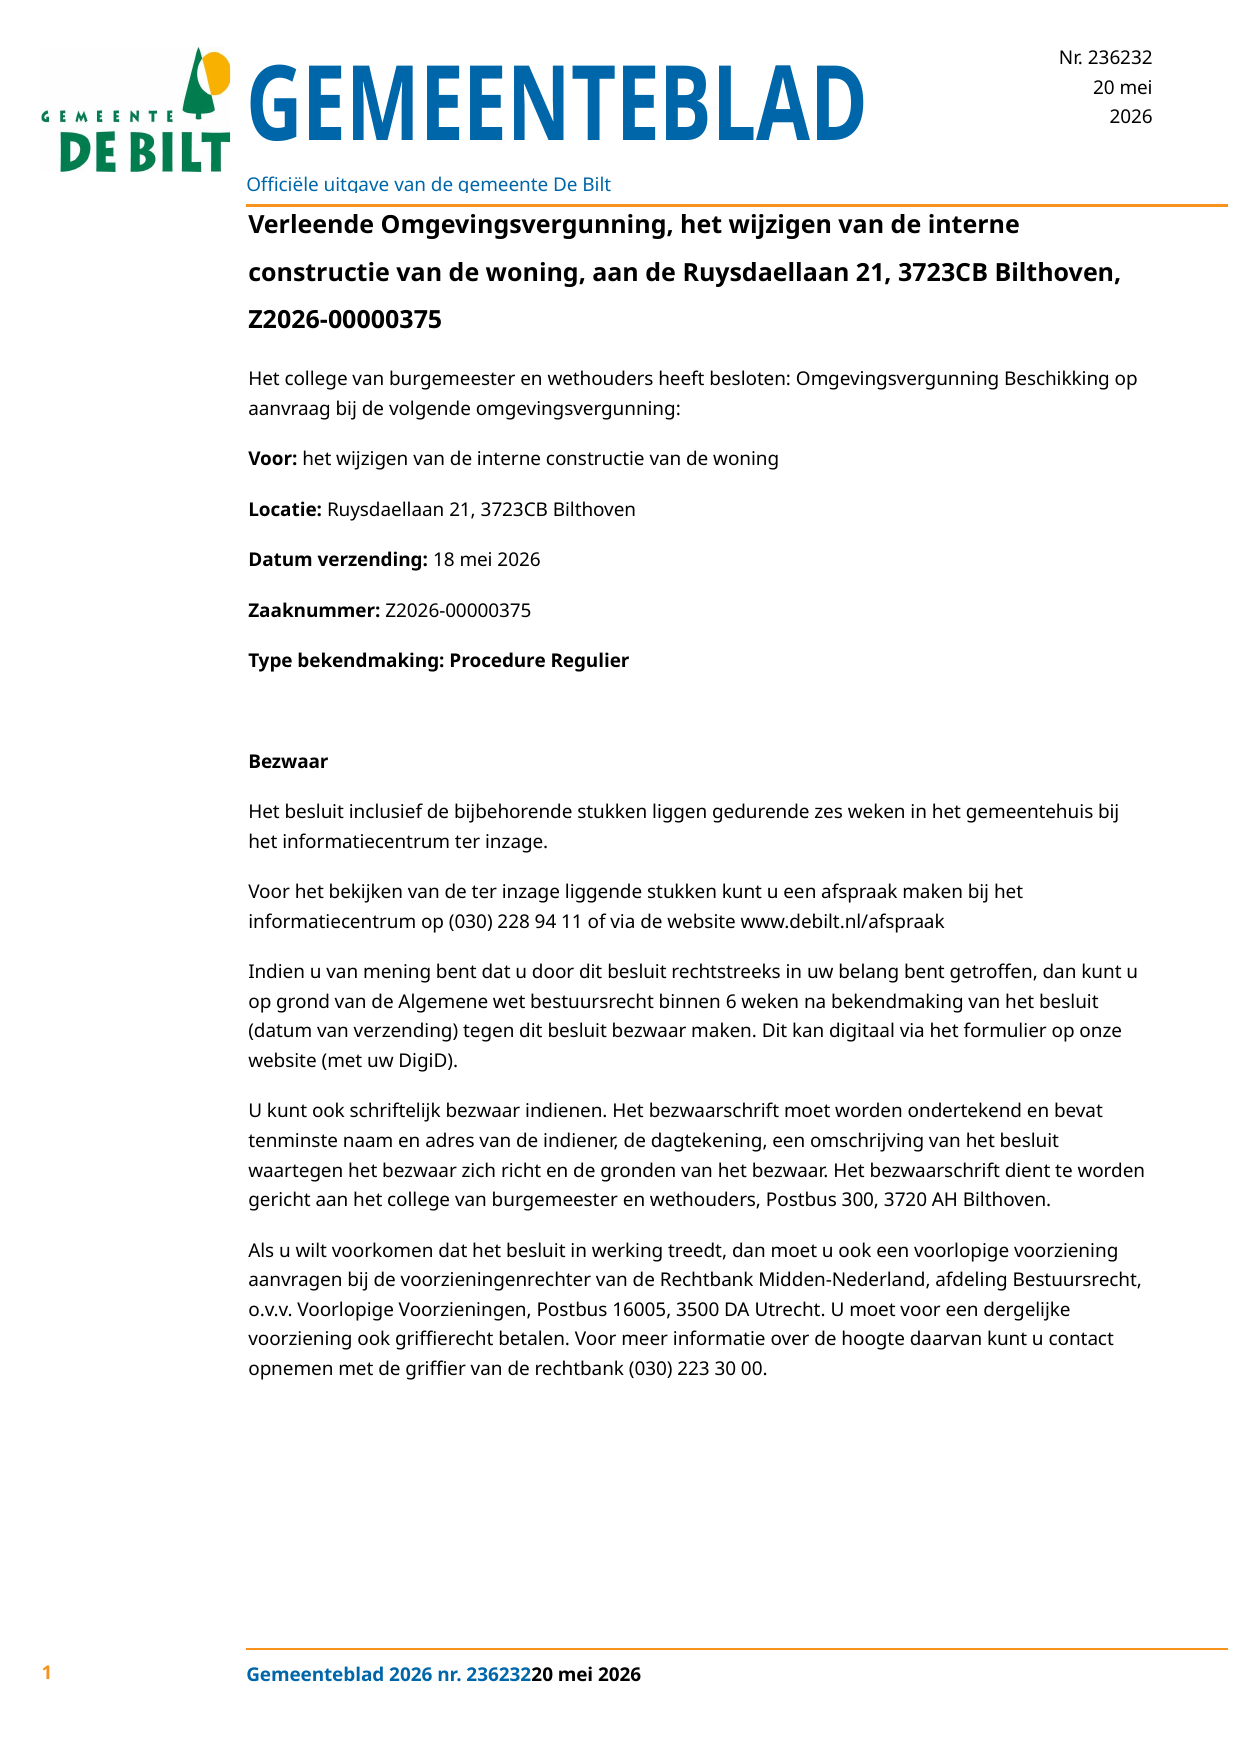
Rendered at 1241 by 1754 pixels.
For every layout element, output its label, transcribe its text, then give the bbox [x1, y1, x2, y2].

text Verleende Omgevingsvergunning, het wijzigen van de interne constructie van de woning, aan de Ruysdaellaan 21, 3723CB Bilthoven, Z2026-00000375 [248, 207, 1152, 336]
text Als u wilt voorkomen dat het besluit in werking treedt, dan moet u ook een voorlopige voorziening aanvragen bij de voorzieningenrechter van de Rechtbank Midden-Nederland, afdeling Bestuursrecht, o.v.v. Voorlopige Voorzieningen, Postbus 16005, 3500 DA Utrecht. U moet voor een dergelijke voorziening ook griffierecht betalen. Voor meer informatie over de hoogte daarvan kunt u contact opnemen met de griffier van de rechtbank (030) 223 30 00. [248, 1237, 1152, 1381]
text Type bekendmaking: Procedure Regulier [248, 647, 1152, 673]
text Het college van burgemeester en wethouders heeft besloten: Omgevingsvergunning Beschikking op aanvraag bij de volgende omgevingsvergunning: [248, 366, 1152, 421]
text Voor het bekijken van de ter inzage liggende stukken kunt u een afspraak maken bij het informatiecentrum op (030) 228 94 11 of via de website www.debilt.nl/afspraak [248, 878, 1152, 934]
text Locatie: Ruysdaellaan 21, 3723CB Bilthoven [248, 496, 1152, 522]
text Indien u van mening bent dat u door dit besluit rechtstreeks in uw belang bent getroffen, dan kunt u op grond van de Algemene wet bestuursrecht binnen 6 weken na bekendmaking van het besluit (datum van verzending) tegen dit besluit bezwaar maken. Dit kan digitaal via het formulier op onze website (met uw DigiD). [248, 958, 1152, 1073]
text Zaaknummer: Z2026-00000375 [248, 597, 1152, 622]
text Bezwaar [248, 748, 1152, 774]
text Datum verzending: 18 mei 2026 [248, 546, 1152, 572]
text U kunt ook schriftelijk bezwaar indienen. Het bezwaarschrift moet worden ondertekend en bevat tenminste naam en adres van de indiener, de dagtekening, een omschrijving van het besluit waartegen het bezwaar zich richt en de gronden van het bezwaar. Het bezwaarschrift dient te worden gericht aan het college van burgemeester en wethouders, Postbus 300, 3720 AH Bilthoven. [248, 1098, 1152, 1212]
picture [41, 47, 231, 172]
text Het besluit inclusief de bijbehorende stukken liggen gedurende zes weken in het gemeentehuis bij het informatiecentrum ter inzage. [248, 798, 1152, 854]
text Voor: het wijzigen van de interne constructie van de woning [248, 446, 1152, 471]
